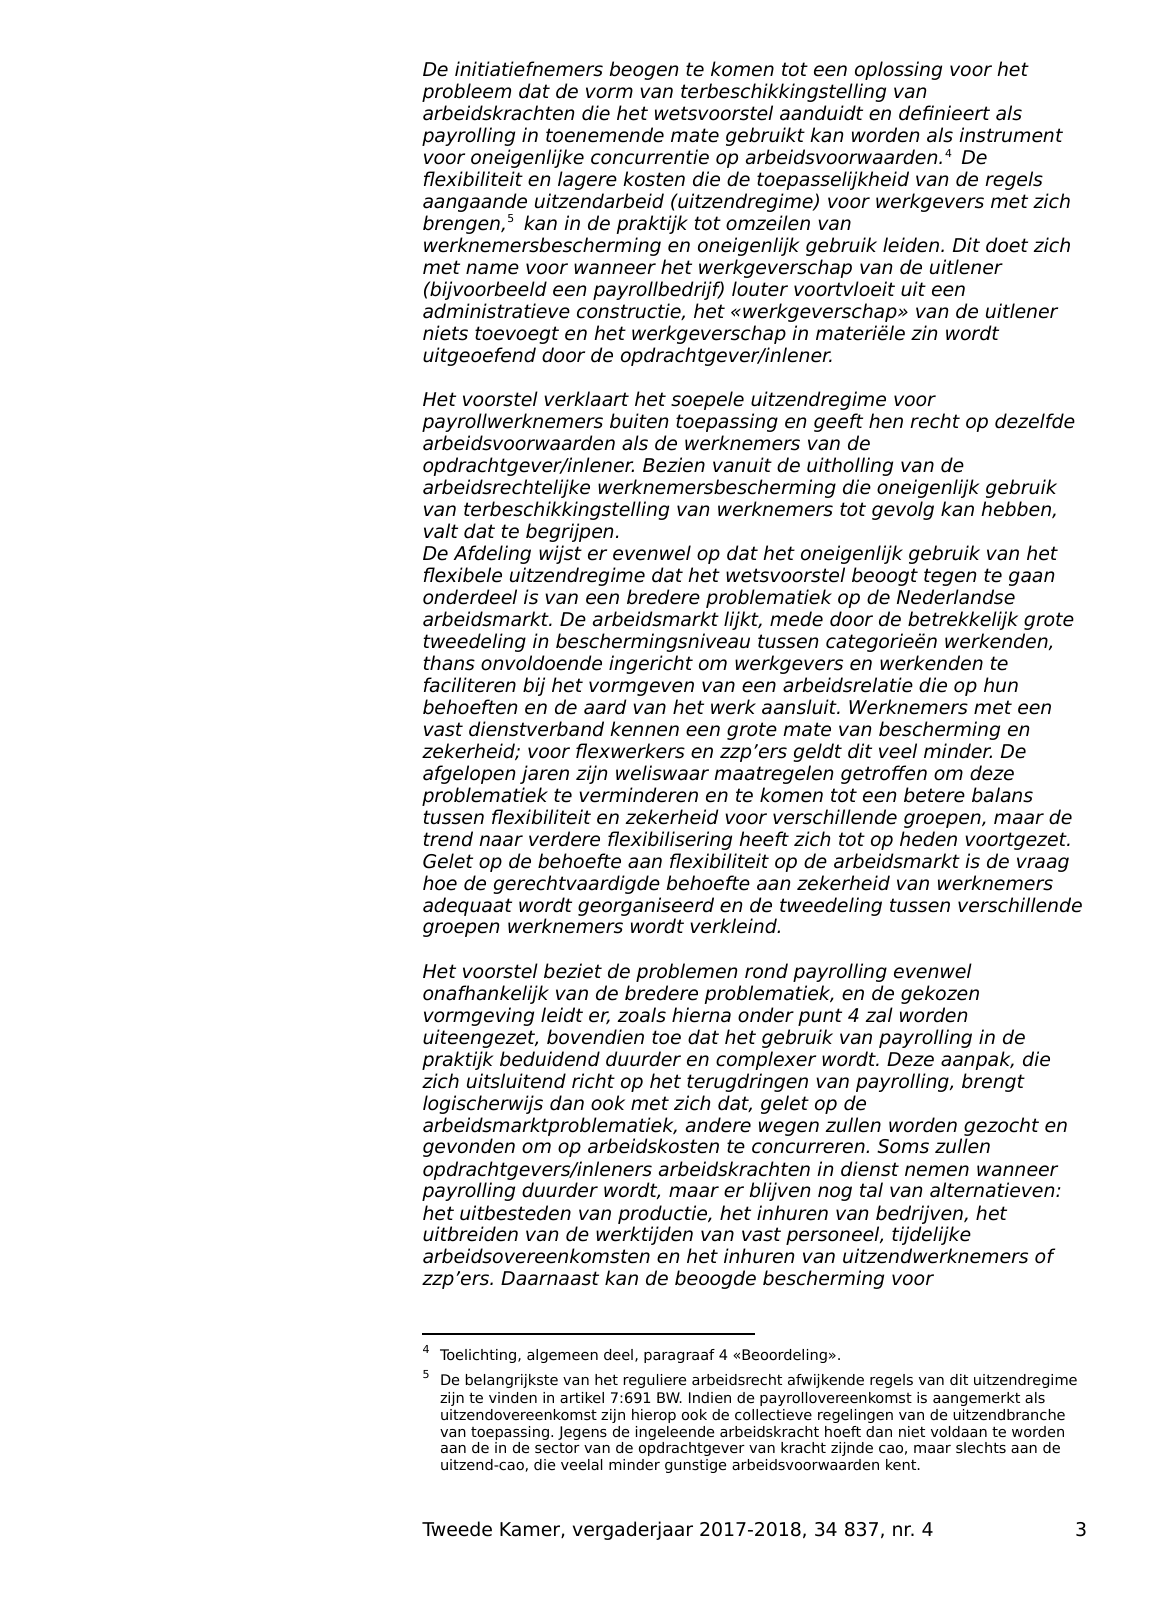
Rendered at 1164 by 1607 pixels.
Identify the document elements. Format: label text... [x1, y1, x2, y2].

text Het voorstel verklaart het soepele uitzendregime voor payrollwerknemers buiten toepassing en geeft hen recht op dezelfde arbeidsvoorwaarden als de werknemers van de opdrachtgever/inlener. Bezien vanuit de uitholling van de arbeidsrechtelijke werknemersbescherming die oneigenlijk gebruik van terbeschikkingstelling van werknemers tot gevolg kan hebben, valt dat te begrijpen. [422, 389, 1087, 543]
text Het voorstel beziet de problemen rond payrolling evenwel onafhankelijk van de bredere problematiek, en de gekozen vormgeving leidt er, zoals hierna onder punt 4 zal worden uiteengezet, bovendien toe dat het gebruik van payrolling in de praktijk beduidend duurder en complexer wordt. Deze aanpak, die zich uitsluitend richt op het terugdringen van payrolling, brengt logischerwijs dan ook met zich dat, gelet op de arbeidsmarktproblematiek, andere wegen zullen worden gezocht en gevonden om op arbeidskosten te concurreren. Soms zullen opdrachtgevers/inleners arbeidskrachten in dienst nemen wanneer payrolling duurder wordt, maar er blijven nog tal van alternatieven: het uitbesteden van productie, het inhuren van bedrijven, het uitbreiden van de werktijden van vast personeel, tijdelijke arbeidsovereenkomsten en het inhuren van uitzendwerknemers of zzp’ers. Daarnaast kan de beoogde bescherming voor [422, 961, 1087, 1290]
text De initiatiefnemers beogen te komen tot een oplossing voor het probleem dat de vorm van terbeschikkingstelling van arbeidskrachten die het wetsvoorstel aanduidt en definieert als payrolling in toenemende mate gebruikt kan worden als instrument voor oneigenlijke concurrentie op arbeidsvoorwaarden. De flexibiliteit en lagere kosten die de toepasselijkheid van de regels aangaande uitzendarbeid (uitzendregime) voor werkgevers met zich brengen, kan in de praktijk tot omzeilen van werknemersbescherming en oneigenlijk gebruik leiden. Dit doet zich met name voor wanneer het werkgeverschap van de uitlener (bijvoorbeeld een payrollbedrijf) louter voortvloeit uit een administratieve constructie, het «werkgeverschap» van de uitlener niets toevoegt en het werkgeverschap in materiële zin wordt uitgeoefend door de opdrachtgever/inlener. [422, 59, 1087, 367]
text De Afdeling wijst er evenwel op dat het oneigenlijk gebruik van het flexibele uitzendregime dat het wetsvoorstel beoogt tegen te gaan onderdeel is van een bredere problematiek op de Nederlandse arbeidsmarkt. De arbeidsmarkt lijkt, mede door de betrekkelijk grote tweedeling in beschermingsniveau tussen categorieën werkenden, thans onvoldoende ingericht om werkgevers en werkenden te faciliteren bij het vormgeven van een arbeidsrelatie die op hun behoeften en de aard van het werk aansluit. Werknemers met een vast dienstverband kennen een grote mate van bescherming en zekerheid; voor flexwerkers en zzp’ers geldt dit veel minder. De afgelopen jaren zijn weliswaar maatregelen getroffen om deze problematiek te verminderen en te komen tot een betere balans tussen flexibiliteit en zekerheid voor verschillende groepen, maar de trend naar verdere flexibilisering heeft zich tot op heden voortgezet. Gelet op de behoefte aan flexibiliteit op de arbeidsmarkt is de vraag hoe de gerechtvaardigde behoefte aan zekerheid van werknemers adequaat wordt georganiseerd en de tweedeling tussen verschillende groepen werknemers wordt verkleind. [422, 543, 1087, 938]
text Toelichting, algemeen deel, paragraaf 4 «Beoordeling». [422, 1343, 1087, 1365]
text De belangrijkste van het reguliere arbeidsrecht afwijkende regels van dit uitzendregime zijn te vinden in artikel 7:691 BW. Indien de payrollovereenkomst is aangemerkt als uitzendovereenkomst zijn hierop ook de collectieve regelingen van de uitzendbranche van toepassing. Jegens de ingeleende arbeidskracht hoeft dan niet voldaan te worden aan de in de sector van de opdrachtgever van kracht zijnde cao, maar slechts aan de uitzend-cao, die veelal minder gunstige arbeidsvoorwaarden kent. [422, 1368, 1087, 1474]
